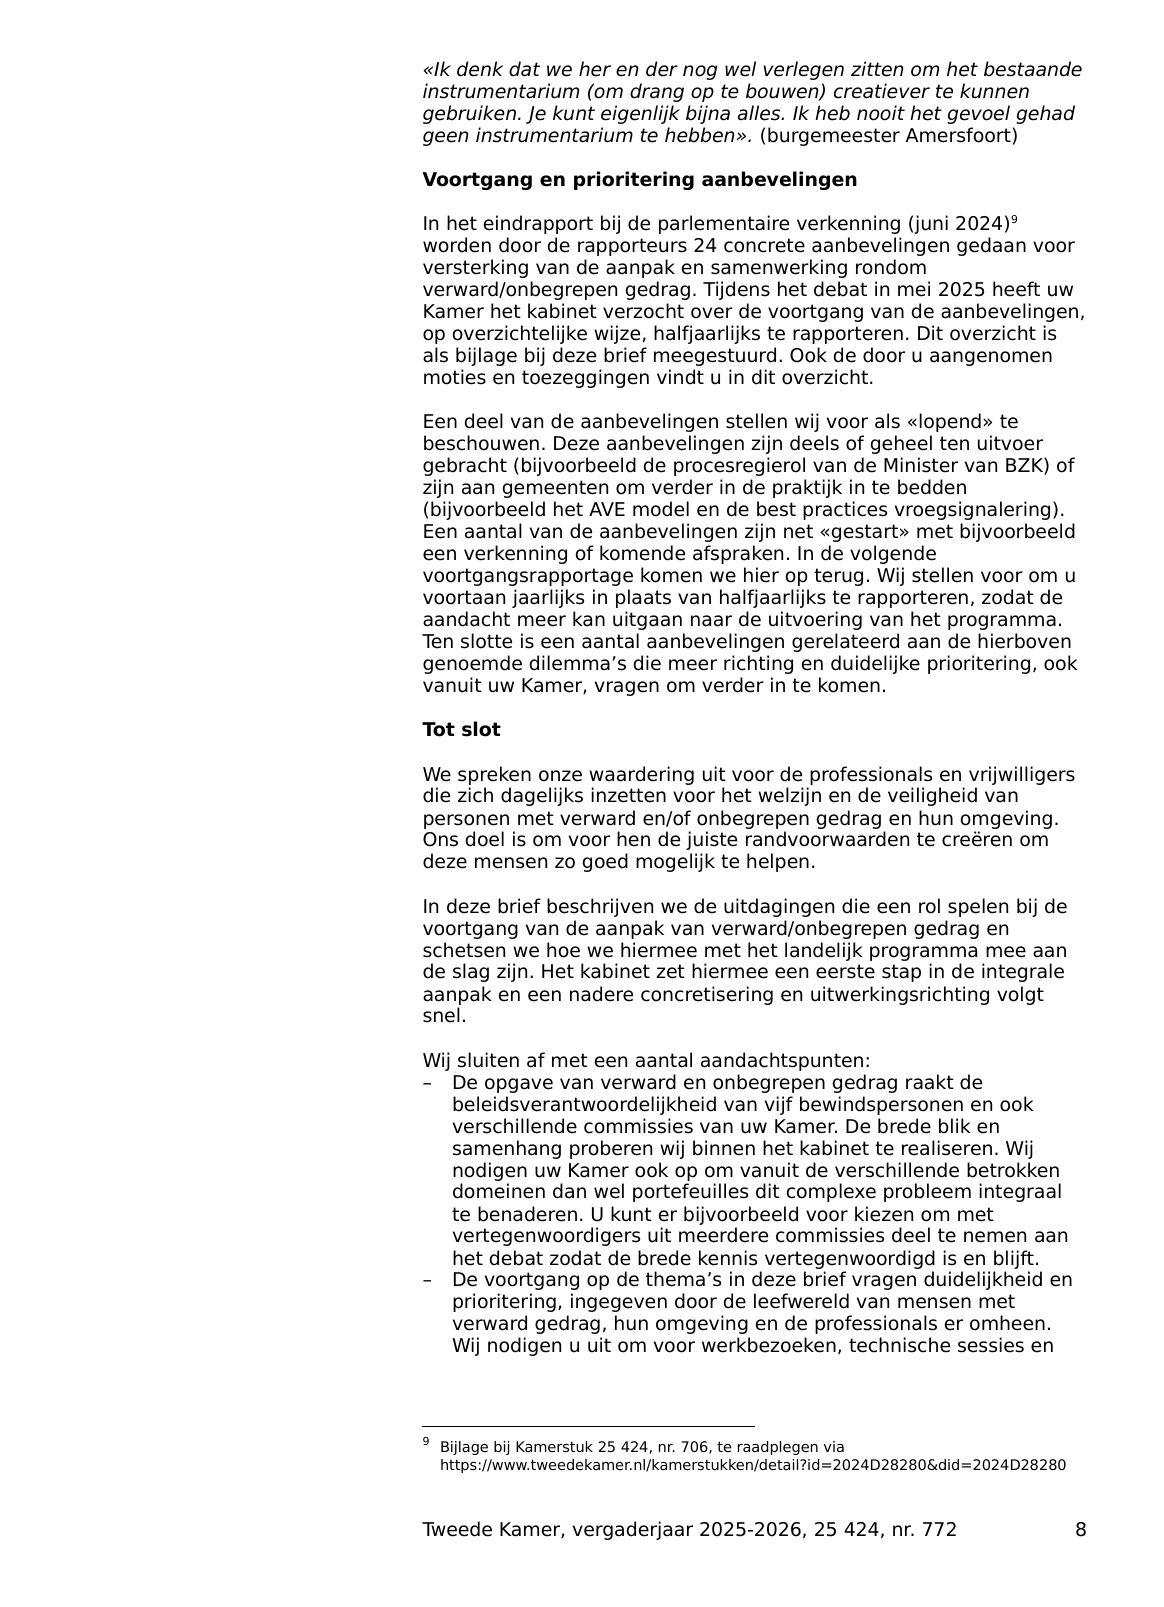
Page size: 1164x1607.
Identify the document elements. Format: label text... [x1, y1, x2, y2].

text Wij sluiten af met een aantal aandachtspunten: [422, 1049, 1087, 1072]
text Een deel van de aanbevelingen stellen wij voor als «lopend» te beschouwen. Deze aanbevelingen zijn deels of geheel ten uitvoer gebracht (bijvoorbeeld de procesregierol van de Minister van BZK) of zijn aan gemeenten om verder in de praktijk in te bedden (bijvoorbeeld het AVE model en de best practices vroegsignalering). Een aantal van de aanbevelingen zijn net «gestart» met bijvoorbeeld een verkenning of komende afspraken. In de volgende voortgangsrapportage komen we hier op terug. Wij stellen voor om u voortaan jaarlijks in plaats van halfjaarlijks te rapporteren, zodat de aandacht meer kan uitgaan naar de uitvoering van het programma. Ten slotte is een aantal aanbevelingen gerelateerd aan de hierboven genoemde dilemma’s die meer richting en duidelijke prioritering, ook vanuit uw Kamer, vragen om verder in te komen. [422, 411, 1087, 697]
text Bijlage bij Kamerstuk 25 424, nr. 706, te raadplegen via https://www.tweedekamer.nl/kamerstukken/detail?id=2024D28280&did=2024D28280 [422, 1435, 1087, 1474]
text – De opgave van verward en onbegrepen gedrag raakt de beleidsverantwoordelijkheid van vijf bewindspersonen en ook verschillende commissies van uw Kamer. De brede blik en samenhang proberen wij binnen het kabinet te realiseren. Wij nodigen uw Kamer ook op om vanuit de verschillende betrokken domeinen dan wel portefeuilles dit complexe probleem integraal te benaderen. U kunt er bijvoorbeeld voor kiezen om met vertegenwoordigers uit meerdere commissies deel te nemen aan het debat zodat de brede kennis vertegenwoordigd is en blijft. [422, 1072, 1087, 1269]
text In het eindrapport bij de parlementaire verkenning (juni 2024) worden door de rapporteurs 24 concrete aanbevelingen gedaan voor versterking van de aanpak en samenwerking rondom verward/onbegrepen gedrag. Tijdens het debat in mei 2025 heeft uw Kamer het kabinet verzocht over de voortgang van de aanbevelingen, op overzichtelijke wijze, halfjaarlijks te rapporteren. Dit overzicht is als bijlage bij deze brief meegestuurd. Ook de door u aangenomen moties en toezeggingen vindt u in dit overzicht. [422, 213, 1087, 389]
text In deze brief beschrijven we de uitdagingen die een rol spelen bij de voortgang van de aanpak van verward/onbegrepen gedrag en schetsen we hoe we hiermee met het landelijk programma mee aan de slag zijn. Het kabinet zet hiermee een eerste stap in de integrale aanpak en een nadere concretisering en uitwerkingsrichting volgt snel. [422, 896, 1087, 1027]
text «Ik denk dat we her en der nog wel verlegen zitten om het bestaande instrumentarium (om drang op te bouwen) creatiever te kunnen gebruiken. Je kunt eigenlijk bijna alles. Ik heb nooit het gevoel gehad geen instrumentarium te hebben». (burgemeester Amersfoort) [422, 59, 1087, 147]
text – De voortgang op de thema’s in deze brief vragen duidelijkheid en prioritering, ingegeven door de leefwereld van mensen met verward gedrag, hun omgeving en de professionals er omheen. Wij nodigen u uit om voor werkbezoeken, technische sessies en [422, 1269, 1087, 1357]
subtitle Tot slot [422, 719, 1087, 741]
text We spreken onze waardering uit voor de professionals en vrijwilligers die zich dagelijks inzetten voor het welzijn en de veiligheid van personen met verward en/of onbegrepen gedrag en hun omgeving. Ons doel is om voor hen de juiste randvoorwaarden te creëren om deze mensen zo goed mogelijk te helpen. [422, 763, 1087, 873]
subtitle Voortgang en prioritering aanbevelingen [422, 169, 1087, 191]
